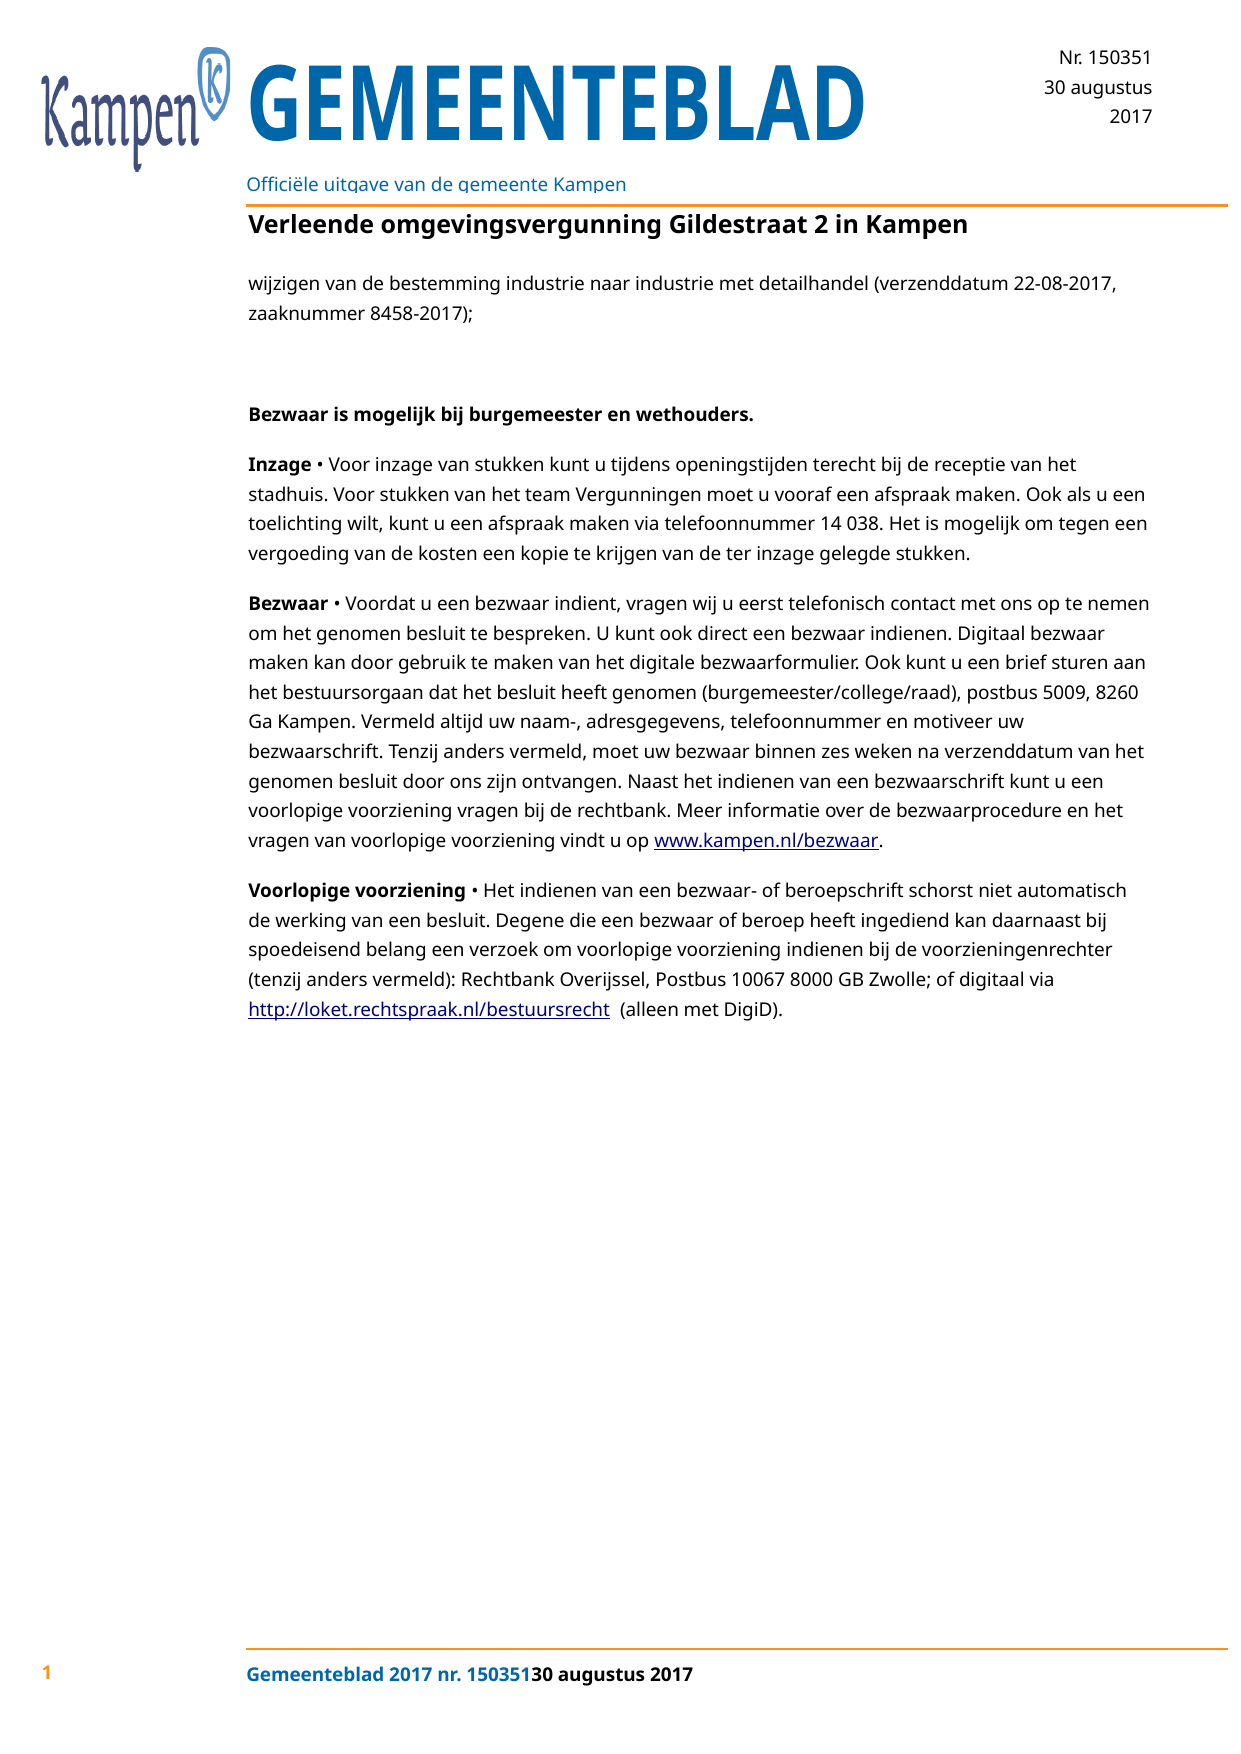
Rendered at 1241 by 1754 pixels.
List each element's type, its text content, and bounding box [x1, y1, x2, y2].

text Bezwaar is mogelijk bij burgemeester en wethouders. [248, 401, 1152, 426]
text Verleende omgevingsvergunning Gildestraat 2 in Kampen [248, 207, 1152, 241]
text Inzage • Voor inzage van stukken kunt u tijdens openingstijden terecht bij de receptie van het stadhuis. Voor stukken van het team Vergunningen moet u vooraf een afspraak maken. Ook als u een toelichting wilt, kunt u een afspraak maken via telefoonnummer 14 038. Het is mogelijk om tegen een vergoeding van de kosten een kopie te krijgen van de ter inzage gelegde stukken. [248, 451, 1152, 566]
text wijzigen van de bestemming industrie naar industrie met detailhandel (verzenddatum 22-08-2017, zaaknummer 8458-2017); [248, 270, 1152, 326]
picture [41, 47, 231, 172]
text Bezwaar • Voordat u een bezwaar indient, vragen wij u eerst telefonisch contact met ons op te nemen om het genomen besluit te bespreken. U kunt ook direct een bezwaar indienen. Digitaal bezwaar maken kan door gebruik te maken van het digitale bezwaarformulier. Ook kunt u een brief sturen aan het bestuursorgaan dat het besluit heeft genomen (burgemeester/college/raad), postbus 5009, 8260 Ga Kampen. Vermeld altijd uw naam-, adresgegevens, telefoonnummer en motiveer uw bezwaarschrift. Tenzij anders vermeld, moet uw bezwaar binnen zes weken na verzenddatum van het genomen besluit door ons zijn ontvangen. Naast het indienen van een bezwaarschrift kunt u een voorlopige voorziening vragen bij de rechtbank. Meer informatie over de bezwaarprocedure en het vragen van voorlopige voorziening vindt u op www.kampen.nl/bezwaar. [248, 590, 1152, 853]
text Voorlopige voorziening • Het indienen van een bezwaar- of beroepschrift schorst niet automatisch de werking van een besluit. Degene die een bezwaar of beroep heeft ingediend kan daarnaast bij spoedeisend belang een verzoek om voorlopige voorziening indienen bij de voorzieningenrechter (tenzij anders vermeld): Rechtbank Overijssel, Postbus 10067 8000 GB Zwolle; of digitaal via http://loket.rechtspraak.nl/bestuursrecht (alleen met DigiD). [248, 877, 1152, 1021]
